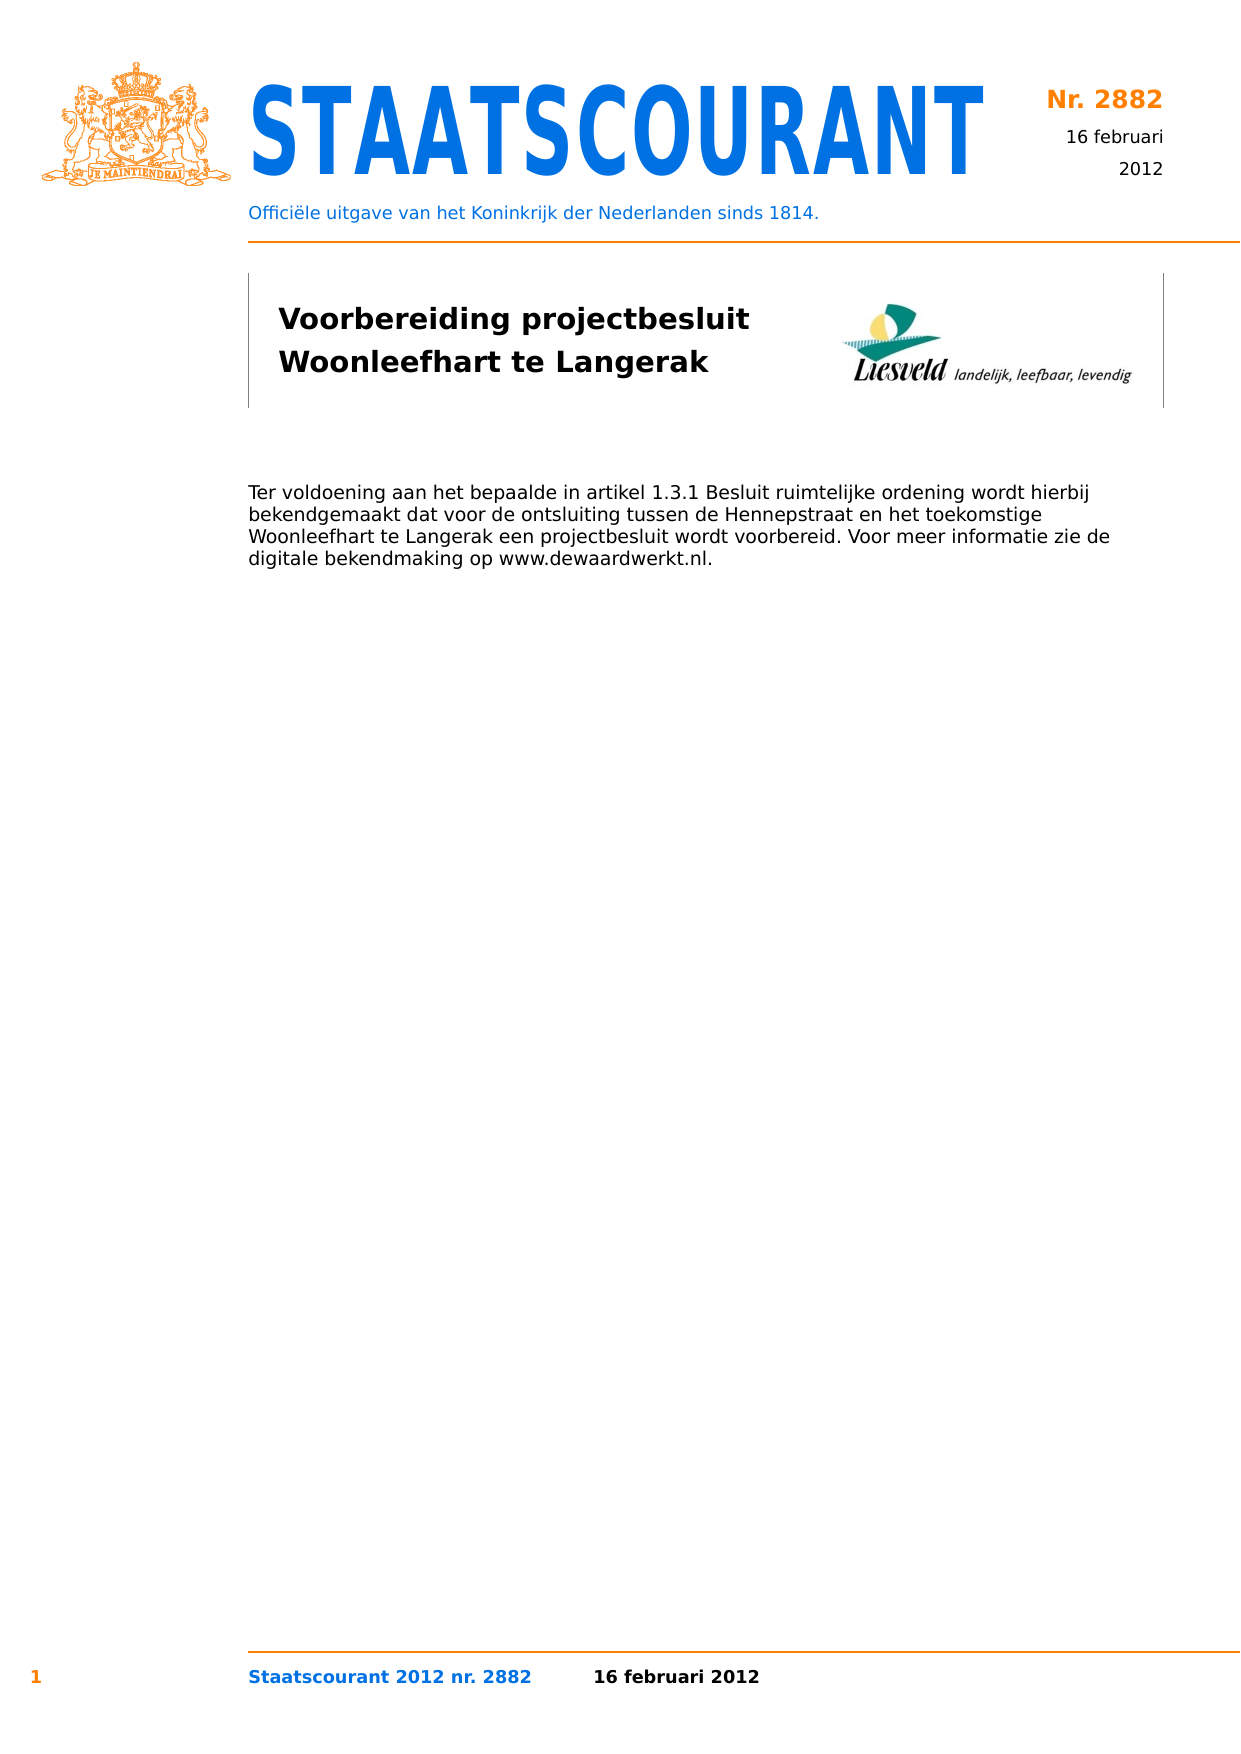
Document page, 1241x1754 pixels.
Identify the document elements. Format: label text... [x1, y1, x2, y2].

table_cell Officiële uitgave van het Koninkrijk der Nederlanden sinds 1814. [248, 203, 1240, 241]
table_cell 16 februari [998, 121, 1240, 153]
table_header Nr. 2882 [998, 62, 1240, 121]
subtitle Voorbereiding projectbesluit Woonleefhart te Langerak [249, 273, 1163, 408]
picture [41, 62, 231, 186]
table_header STAATSCOURANT [248, 62, 998, 203]
table_header [25, 62, 248, 241]
text Ter voldoening aan het bepaalde in artikel 1.3.1 Besluit ruimtelijke ordening wordt hierbij bekendgemaakt dat voor de ontsluiting tussen de Hennepstraat en het toekomstige Woonleefhart te Langerak een projectbesluit wordt voorbereid. Voor meer informatie zie de digitale bekendmaking op www.dewaardwerkt.nl. [248, 482, 1163, 570]
table_cell 2012 [998, 153, 1240, 203]
picture [838, 302, 1134, 386]
